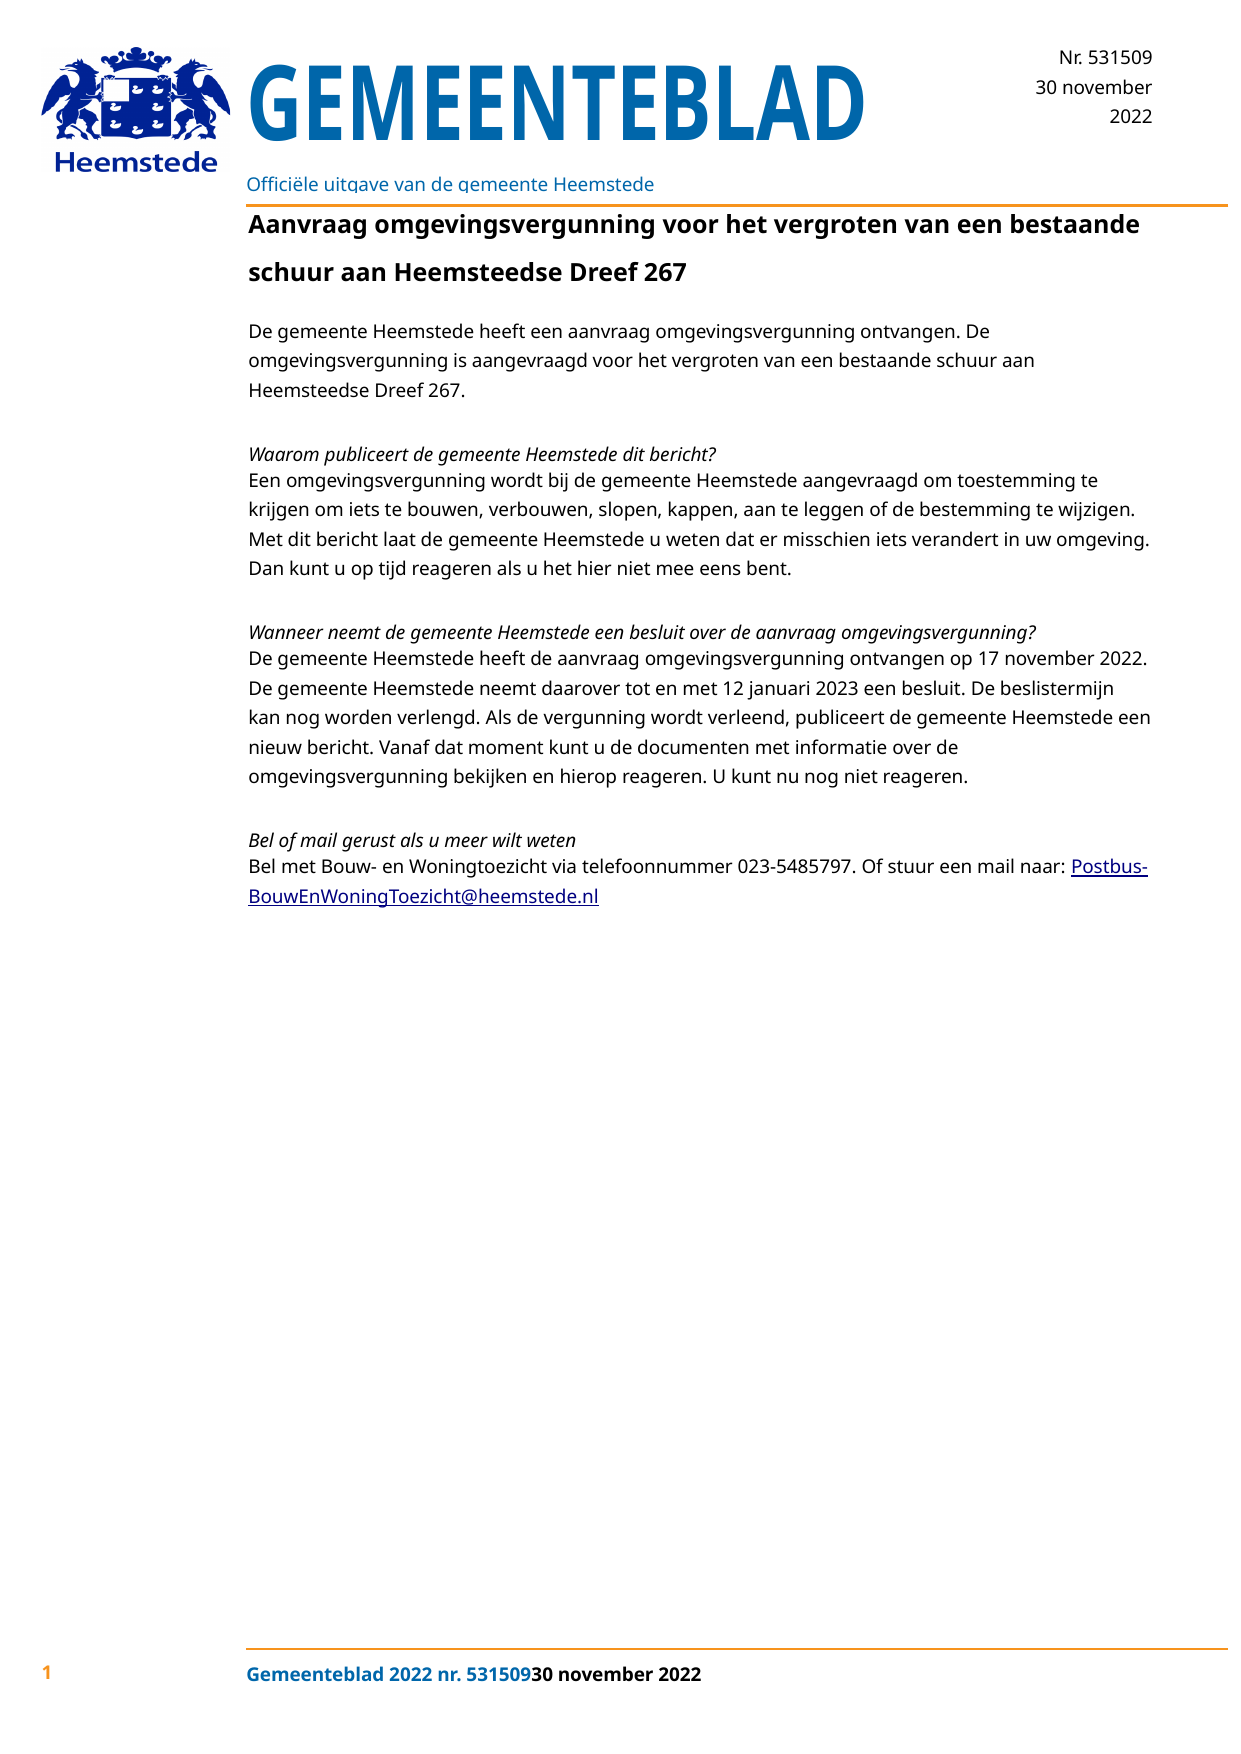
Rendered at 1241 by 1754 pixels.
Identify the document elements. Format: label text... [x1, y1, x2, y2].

text De gemeente Heemstede heeft de aanvraag omgevingsvergunning ontvangen op 17 november 2022. De gemeente Heemstede neemt daarover tot en met 12 januari 2023 een besluit. De beslistermijn kan nog worden verlengd. Als de vergunning wordt verleend, publiceert de gemeente Heemstede een nieuw bericht. Vanaf dat moment kunt u de documenten met informatie over de omgevingsvergunning bekijken en hierop reageren. U kunt nu nog niet reageren. [248, 645, 1152, 789]
text Bel met Bouw- en Woningtoezicht via telefoonnummer 023-5485797. Of stuur een mail naar: Postbus-BouwEnWoningToezicht@heemstede.nl [248, 853, 1152, 908]
picture [41, 47, 231, 172]
text Waarom publiceert de gemeente Heemstede dit bericht? [248, 441, 1152, 467]
text Bel of mail gerust als u meer wilt weten [248, 827, 1152, 853]
text Een omgevingsvergunning wordt bij de gemeente Heemstede aangevraagd om toestemming te krijgen om iets te bouwen, verbouwen, slopen, kappen, aan te leggen of de bestemming te wijzigen. Met dit bericht laat de gemeente Heemstede u weten dat er misschien iets verandert in uw omgeving. Dan kunt u op tijd reageren als u het hier niet mee eens bent. [248, 467, 1152, 581]
text Wanneer neemt de gemeente Heemstede een besluit over de aanvraag omgevingsvergunning? [248, 619, 1152, 645]
text De gemeente Heemstede heeft een aanvraag omgevingsvergunning ontvangen. De omgevingsvergunning is aangevraagd voor het vergroten van een bestaande schuur aan Heemsteedse Dreef 267. [248, 318, 1152, 403]
text Aanvraag omgevingsvergunning voor het vergroten van een bestaande schuur aan Heemsteedse Dreef 267 [248, 207, 1152, 288]
